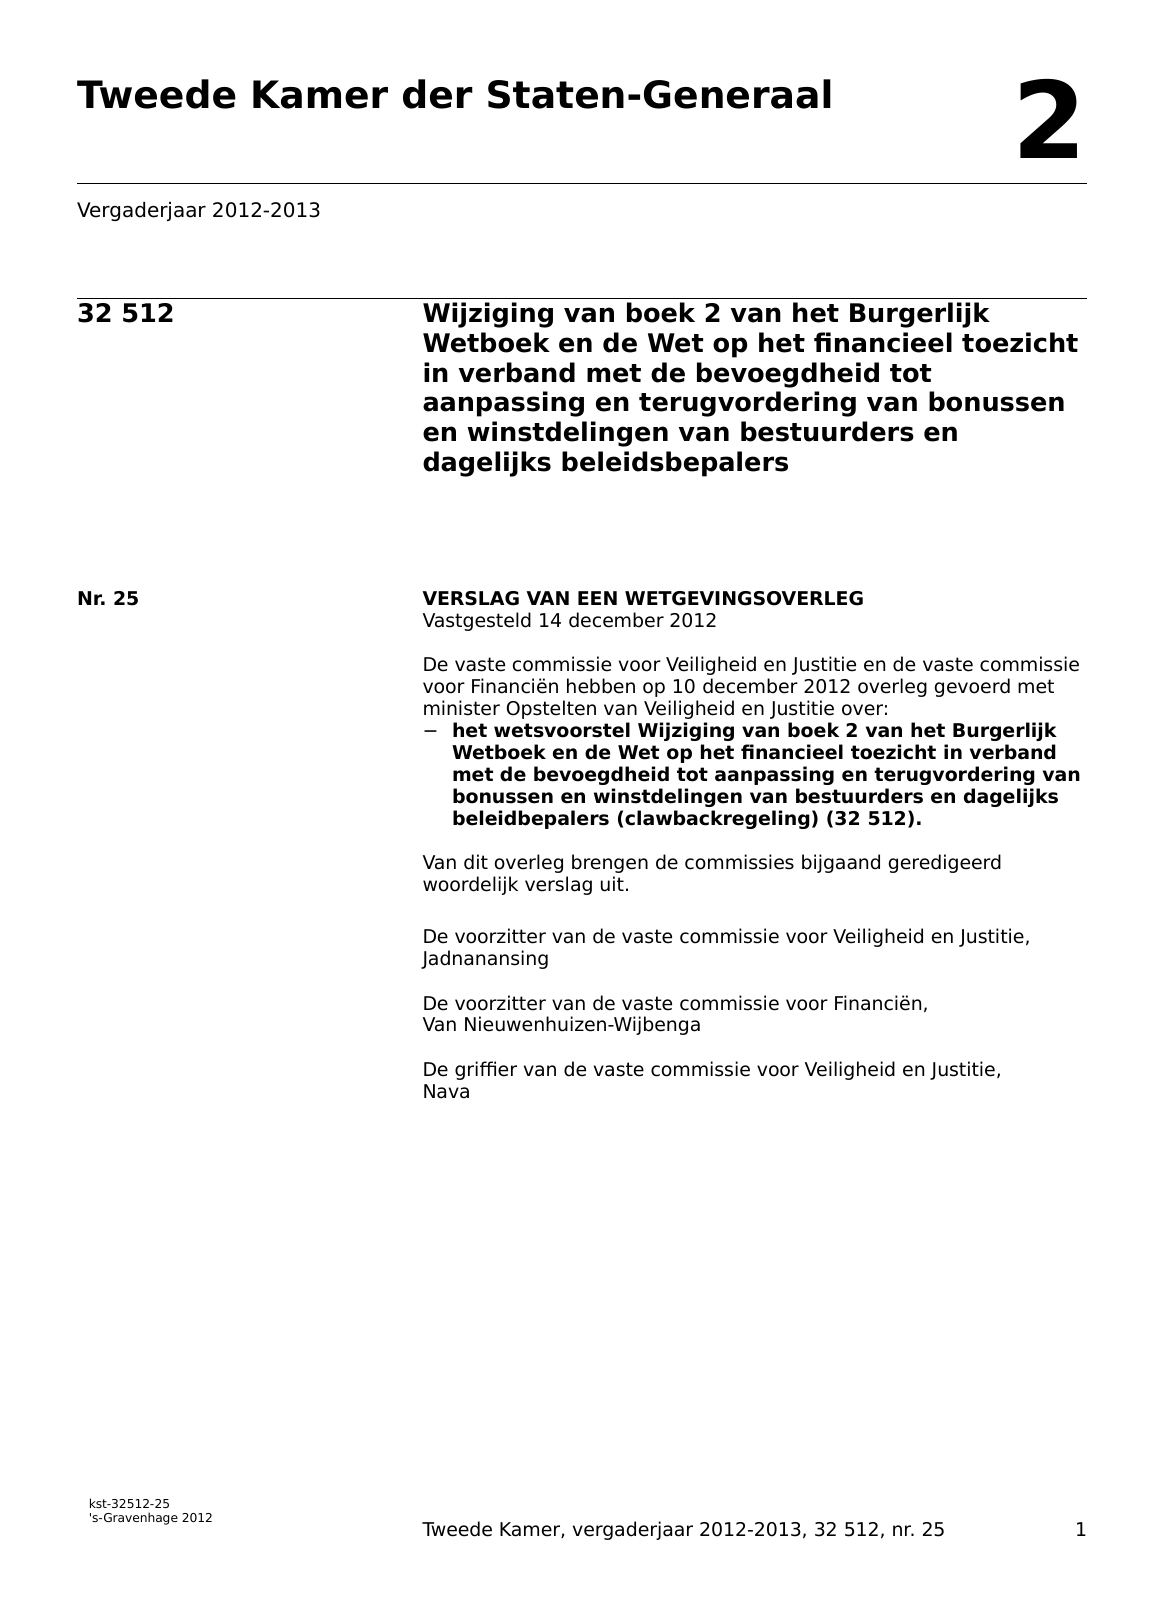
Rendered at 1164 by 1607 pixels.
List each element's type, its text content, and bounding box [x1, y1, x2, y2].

table_header Tweede Kamer der Staten-Generaal [77, 59, 886, 183]
text De vaste commissie voor Veiligheid en Justitie en de vaste commissie voor Financiën hebben op 10 december 2012 overleg gevoerd met minister Opstelten van Veiligheid en Justitie over: [422, 654, 1087, 720]
text De voorzitter van de vaste commissie voor Financiën, Van Nieuwenhuizen-Wijbenga [422, 992, 1087, 1036]
text Vastgesteld 14 december 2012 [422, 610, 1087, 632]
text De voorzitter van de vaste commissie voor Veiligheid en Justitie, Jadnanansing [422, 926, 1087, 970]
text kst-32512-25 [88, 1497, 323, 1511]
text 's-Gravenhage 2012 [88, 1511, 323, 1525]
table_cell Vergaderjaar 2012-2013 [77, 184, 1087, 298]
subtitle Nr. 25 VERSLAG VAN EEN WETGEVINGSOVERLEG [77, 588, 1087, 610]
table_header 2 [886, 59, 1087, 183]
text De griffier van de vaste commissie voor Veiligheid en Justitie, Nava [422, 1058, 1087, 1102]
subtitle 32 512 Wijziging van boek 2 van het Burgerlijk Wetboek en de Wet op het financieel toezicht in verband met de bevoegdheid tot aanpassing en terugvordering van bonussen en winstdelingen van bestuurders en dagelijks beleidsbepalers [77, 299, 1087, 477]
text Van dit overleg brengen de commissies bijgaand geredigeerd woordelijk verslag uit. [422, 852, 1087, 896]
text − het wetsvoorstel Wijziging van boek 2 van het Burgerlijk Wetboek en de Wet op het financieel toezicht in verband met de bevoegdheid tot aanpassing en terugvordering van bonussen en winstdelingen van bestuurders en dagelijks beleidbepalers (clawbackregeling) (32 512). [422, 720, 1087, 830]
